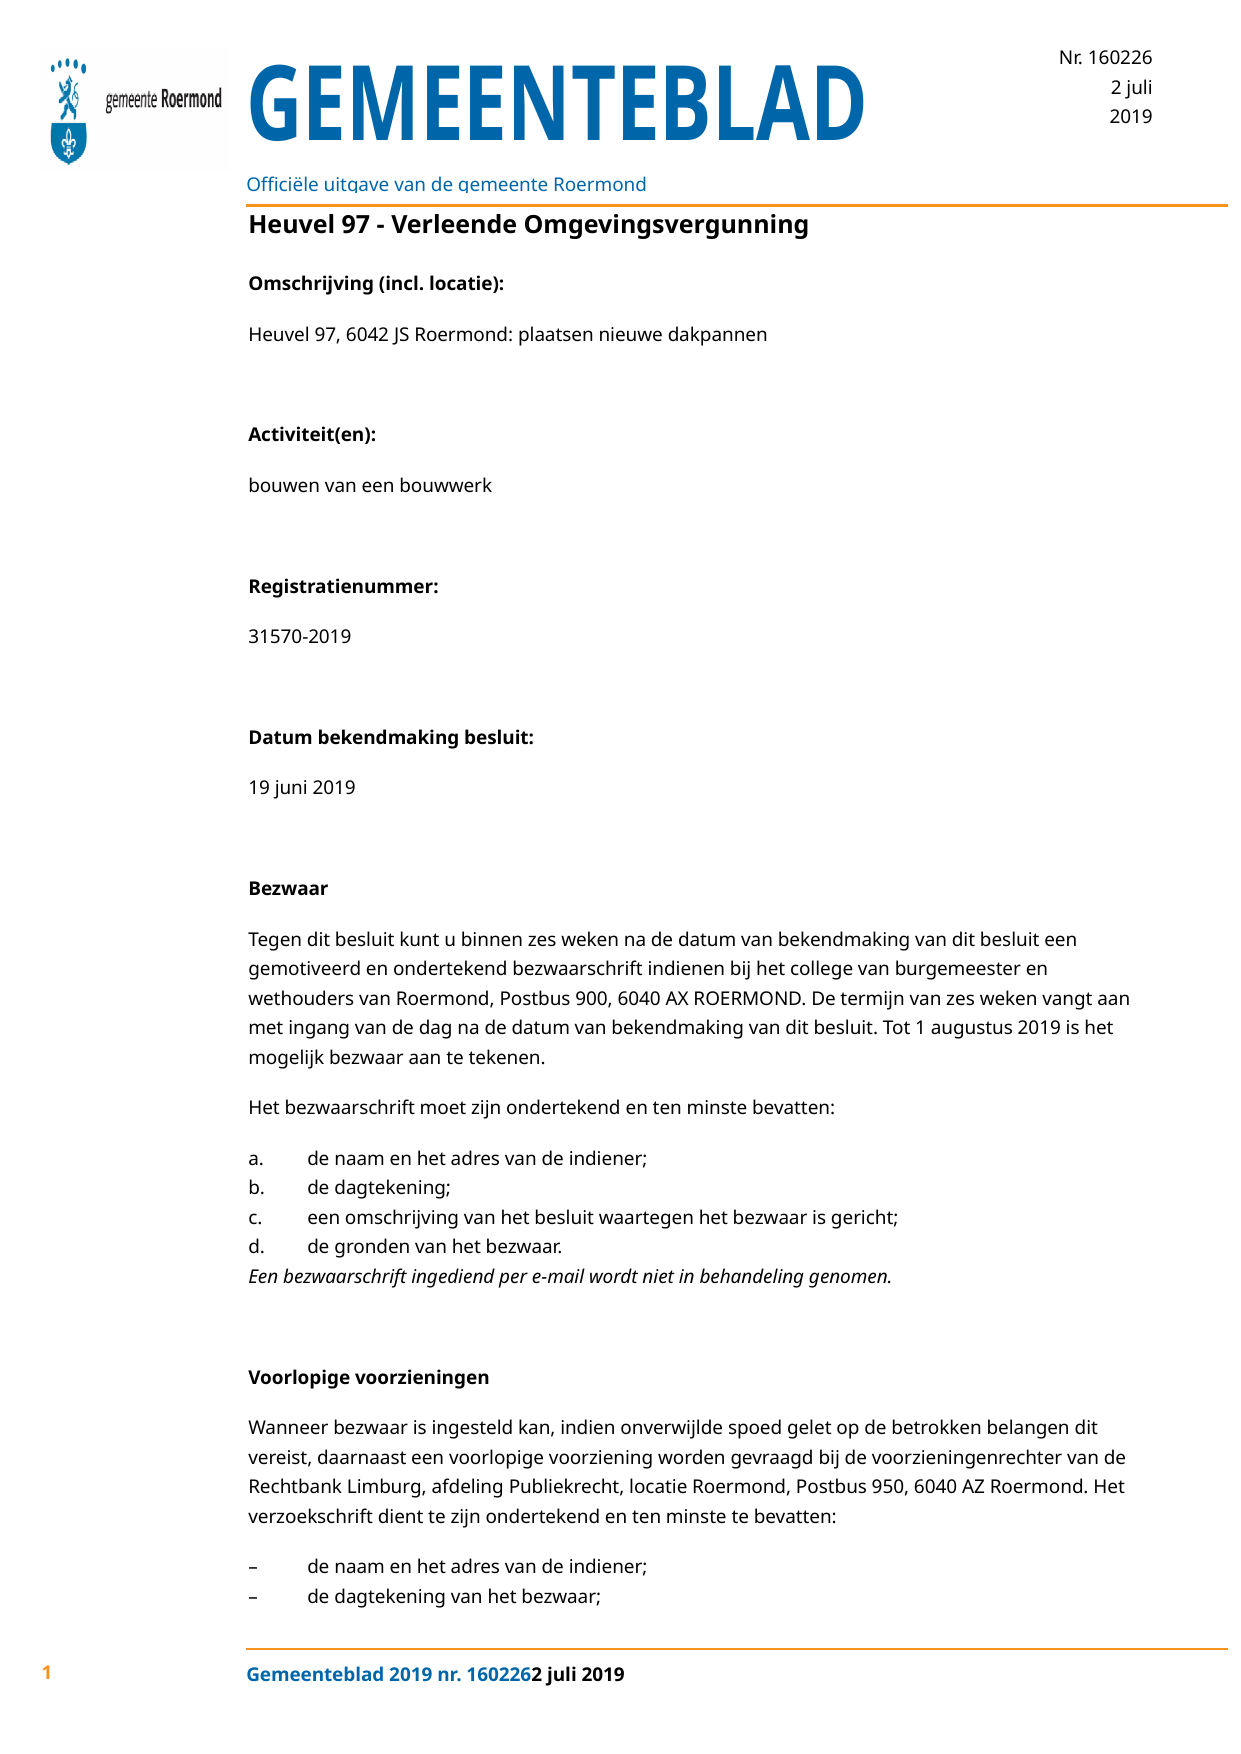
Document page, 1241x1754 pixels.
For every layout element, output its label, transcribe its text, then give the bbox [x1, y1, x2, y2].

text 31570-2019 [248, 623, 1152, 649]
text Voorlopige voorzieningen [248, 1364, 1152, 1390]
text Datum bekendmaking besluit: [248, 724, 1152, 750]
list een omschrijving van het besluit waartegen het bezwaar is gericht; [248, 1204, 1152, 1230]
text Omschrijving (incl. locatie): [248, 270, 1152, 296]
text Tegen dit besluit kunt u binnen zes weken na de datum van bekendmaking van dit besluit een gemotiveerd en ondertekend bezwaarschrift indienen bij het college van burgemeester en wethouders van Roermond, Postbus 900, 6040 AX ROERMOND. De termijn van zes weken vangt aan met ingang van de dag na de datum van bekendmaking van dit besluit. Tot 1 augustus 2019 is het mogelijk bezwaar aan te tekenen. [248, 926, 1152, 1070]
text Een bezwaarschrift ingediend per e-mail wordt niet in behandeling genomen. [248, 1263, 1152, 1289]
text Heuvel 97 - Verleende Omgevingsvergunning [248, 207, 1152, 241]
list de dagtekening van het bezwaar; [248, 1583, 1152, 1609]
text Het bezwaarschrift moet zijn ondertekend en ten minste bevatten: [248, 1094, 1152, 1120]
text Registratienummer: [248, 573, 1152, 598]
text Activiteit(en): [248, 422, 1152, 447]
list de dagtekening; [248, 1174, 1152, 1200]
text Heuvel 97, 6042 JS Roermond: plaatsen nieuwe dakpannen [248, 321, 1152, 346]
picture [41, 47, 231, 172]
text Bezwaar [248, 875, 1152, 901]
text 19 juni 2019 [248, 774, 1152, 800]
text Wanneer bezwaar is ingesteld kan, indien onverwijlde spoed gelet op de betrokken belangen dit vereist, daarnaast een voorlopige voorziening worden gevraagd bij de voorzieningenrechter van de Rechtbank Limburg, afdeling Publiekrecht, locatie Roermond, Postbus 950, 6040 AZ Roermond. Het verzoekschrift dient te zijn ondertekend en ten minste te bevatten: [248, 1414, 1152, 1529]
list de naam en het adres van de indiener; [248, 1554, 1152, 1579]
list de naam en het adres van de indiener; [248, 1145, 1152, 1171]
list de gronden van het bezwaar. [248, 1234, 1152, 1259]
text bouwen van een bouwwerk [248, 472, 1152, 498]
